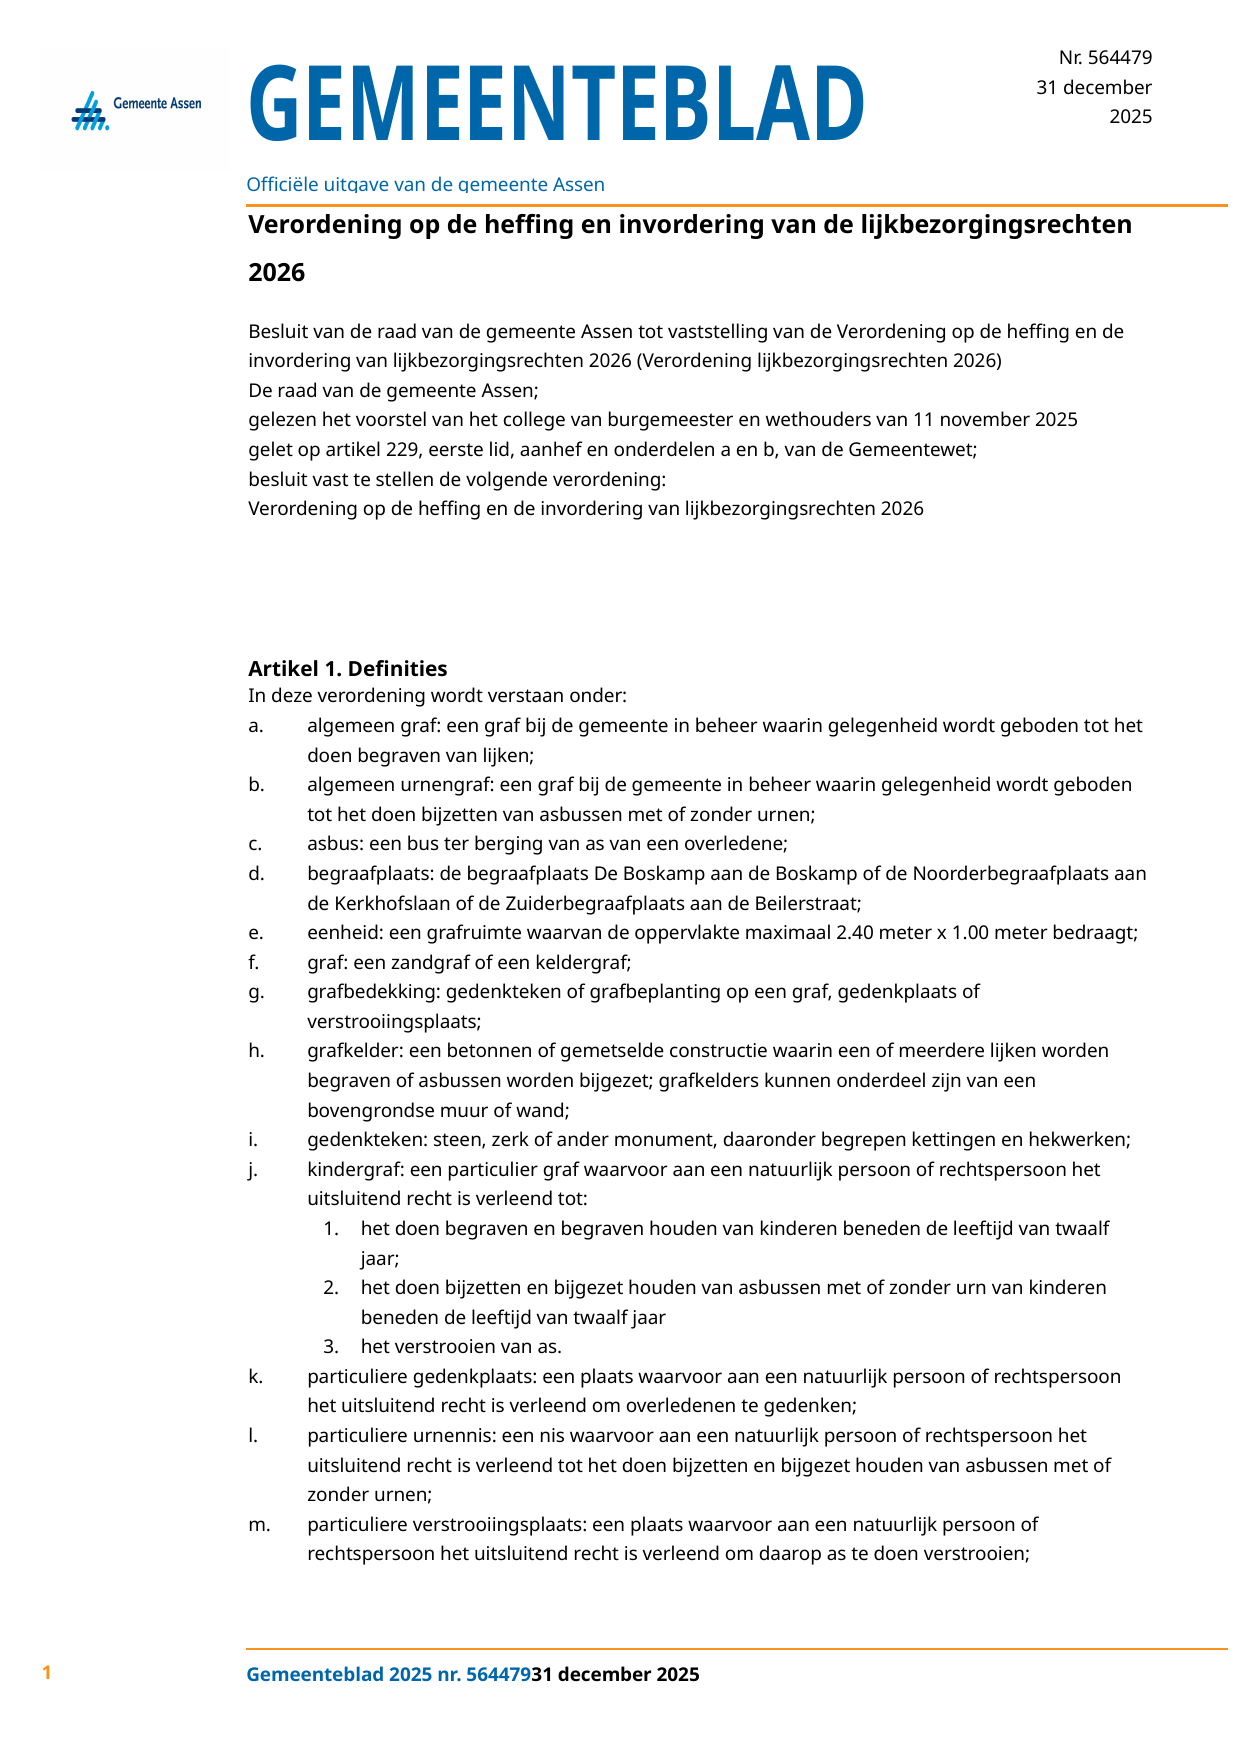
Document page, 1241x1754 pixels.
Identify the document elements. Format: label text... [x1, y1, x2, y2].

list het doen bijzetten en bijgezet houden van asbussen met of zonder urn van kinderen beneden de leeftijd van twaalf jaar [323, 1274, 1152, 1330]
list particuliere urnennis: een nis waarvoor aan een natuurlijk persoon of rechtspersoon het uitsluitend recht is verleend tot het doen bijzetten en bijgezet houden van asbussen met of zonder urnen; [248, 1422, 1152, 1507]
text In deze verordening wordt verstaan onder: [248, 683, 1152, 708]
text Verordening op de heffing en invordering van de lijkbezorgingsrechten 2026 [248, 207, 1152, 288]
text Verordening op de heffing en de invordering van lijkbezorgingsrechten 2026 [248, 495, 1152, 521]
text Artikel 1. Definities [248, 654, 1152, 683]
list begraafplaats: de begraafplaats De Boskamp aan de Boskamp of de Noorderbegraafplaats aan de Kerkhofslaan of de Zuiderbegraafplaats aan de Beilerstraat; [248, 860, 1152, 916]
text De raad van de gemeente Assen; [248, 377, 1152, 403]
list grafbedekking: gedenkteken of grafbeplanting op een graf, gedenkplaats of verstrooiingsplaats; [248, 978, 1152, 1034]
text gelezen het voorstel van het college van burgemeester en wethouders van 11 november 2025 [248, 407, 1152, 432]
list algemeen graf: een graf bij de gemeente in beheer waarin gelegenheid wordt geboden tot het doen begraven van lijken; [248, 712, 1152, 768]
list het verstrooien van as. [323, 1333, 1152, 1359]
list grafkelder: een betonnen of gemetselde constructie waarin een of meerdere lijken worden begraven of asbussen worden bijgezet; grafkelders kunnen onderdeel zijn van een bovengrondse muur of wand; [248, 1038, 1152, 1123]
list particuliere gedenkplaats: een plaats waarvoor aan een natuurlijk persoon of rechtspersoon het uitsluitend recht is verleend om overledenen te gedenken; [248, 1363, 1152, 1418]
list particuliere verstrooiingsplaats: een plaats waarvoor aan een natuurlijk persoon of rechtspersoon het uitsluitend recht is verleend om daarop as te doen verstrooien; [248, 1511, 1152, 1566]
list kindergraf: een particulier graf waarvoor aan een natuurlijk persoon of rechtspersoon het uitsluitend recht is verleend tot: [248, 1156, 1152, 1211]
list het doen begraven en begraven houden van kinderen beneden de leeftijd van twaalf jaar; [323, 1215, 1152, 1271]
list algemeen urnengraf: een graf bij de gemeente in beheer waarin gelegenheid wordt geboden tot het doen bijzetten van asbussen met of zonder urnen; [248, 771, 1152, 827]
list graf: een zandgraf of een keldergraf; [248, 949, 1152, 975]
text gelet op artikel 229, eerste lid, aanhef en onderdelen a en b, van de Gemeentewet; [248, 436, 1152, 462]
list gedenkteken: steen, zerk of ander monument, daaronder begrepen kettingen en hekwerken; [248, 1126, 1152, 1152]
list eenheid: een grafruimte waarvan de oppervlakte maximaal 2.40 meter x 1.00 meter bedraagt; [248, 919, 1152, 945]
list asbus: een bus ter berging van as van een overledene; [248, 831, 1152, 856]
text besluit vast te stellen de volgende verordening: [248, 466, 1152, 492]
picture [41, 47, 231, 172]
text Besluit van de raad van de gemeente Assen tot vaststelling van de Verordening op de heffing en de invordering van lijkbezorgingsrechten 2026 (Verordening lijkbezorgingsrechten 2026) [248, 318, 1152, 373]
